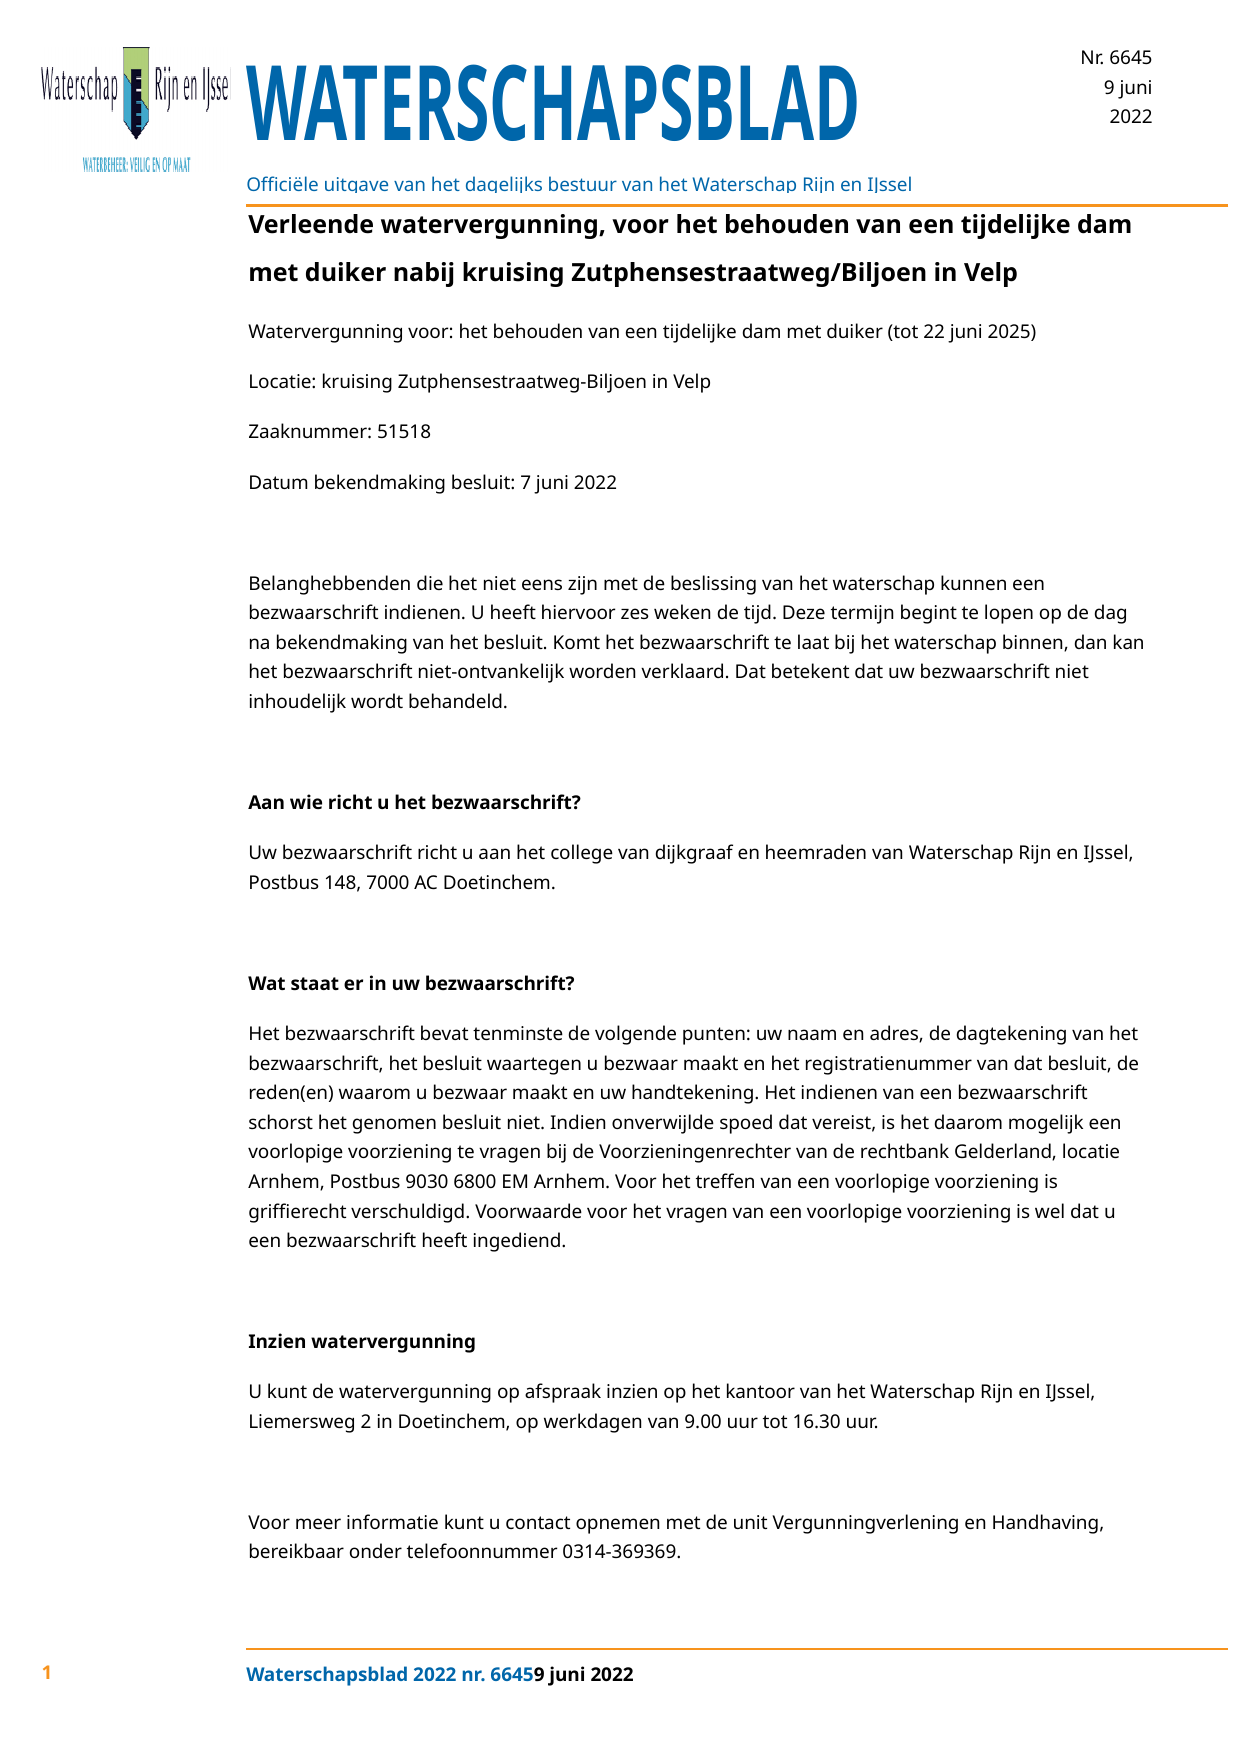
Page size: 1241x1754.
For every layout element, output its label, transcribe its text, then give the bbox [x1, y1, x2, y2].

text U kunt de watervergunning op afspraak inzien op het kantoor van het Waterschap Rijn en IJssel, Liemersweg 2 in Doetinchem, op werkdagen van 9.00 uur tot 16.30 uur. [248, 1379, 1152, 1434]
text Aan wie richt u het bezwaarschrift? [248, 789, 1152, 815]
text Uw bezwaarschrift richt u aan het college van dijkgraaf en heemraden van Waterschap Rijn en IJssel, Postbus 148, 7000 AC Doetinchem. [248, 839, 1152, 895]
text Het bezwaarschrift bevat tenminste de volgende punten: uw naam en adres, de dagtekening van het bezwaarschrift, het besluit waartegen u bezwaar maakt en het registratienummer van dat besluit, de reden(en) waarom u bezwaar maakt en uw handtekening. Het indienen van een bezwaarschrift schorst het genomen besluit niet. Indien onverwijlde spoed dat vereist, is het daarom mogelijk een voorlopige voorziening te vragen bij de Voorzieningenrechter van de rechtbank Gelderland, locatie Arnhem, Postbus 9030 6800 EM Arnhem. Voor het treffen van een voorlopige voorziening is griffierecht verschuldigd. Voorwaarde voor het vragen van een voorlopige voorziening is wel dat u een bezwaarschrift heeft ingediend. [248, 1020, 1152, 1253]
text Datum bekendmaking besluit: 7 juni 2022 [248, 469, 1152, 495]
text Watervergunning voor: het behouden van een tijdelijke dam met duiker (tot 22 juni 2025) [248, 318, 1152, 344]
text Verleende watervergunning, voor het behouden van een tijdelijke dam met duiker nabij kruising Zutphensestraatweg/Biljoen in Velp [248, 207, 1152, 288]
picture [41, 47, 231, 172]
text Zaaknummer: 51518 [248, 419, 1152, 444]
text Locatie: kruising Zutphensestraatweg-Biljoen in Velp [248, 368, 1152, 394]
text Inzien watervergunning [248, 1328, 1152, 1354]
text Belanghebbenden die het niet eens zijn met de beslissing van het waterschap kunnen een bezwaarschrift indienen. U heeft hiervoor zes weken de tijd. Deze termijn begint te lopen op de dag na bekendmaking van het besluit. Komt het bezwaarschrift te laat bij het waterschap binnen, dan kan het bezwaarschrift niet-ontvankelijk worden verklaard. Dat betekent dat uw bezwaarschrift niet inhoudelijk wordt behandeld. [248, 570, 1152, 714]
text Voor meer informatie kunt u contact opnemen met de unit Vergunningverlening en Handhaving, bereikbaar onder telefoonnummer 0314-369369. [248, 1509, 1152, 1564]
text Wat staat er in uw bezwaarschrift? [248, 970, 1152, 996]
